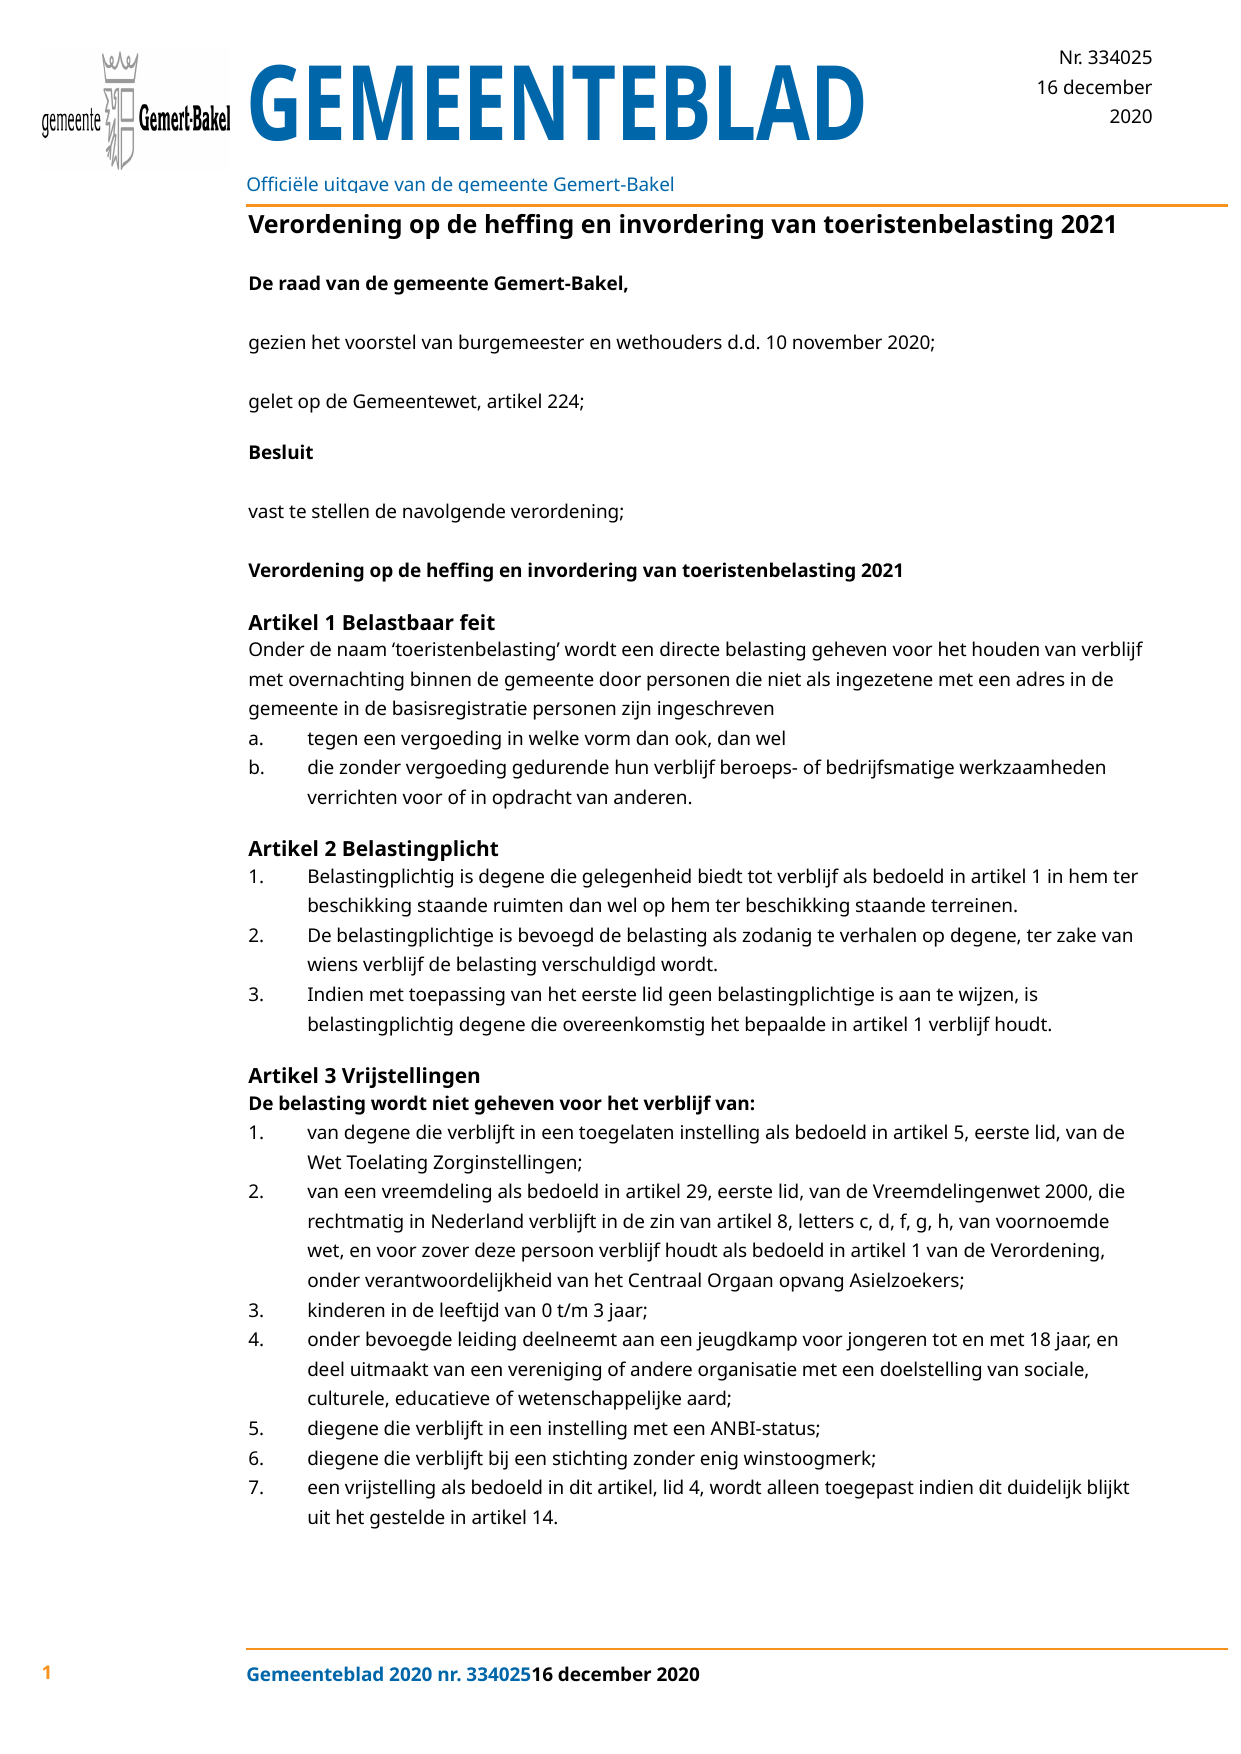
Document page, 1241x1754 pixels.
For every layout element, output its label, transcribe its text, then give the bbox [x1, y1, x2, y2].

text Artikel 3 Vrijstellingen [248, 1061, 1152, 1090]
text gezien het voorstel van burgemeester en wethouders d.d. 10 november 2020; [248, 329, 1152, 355]
list De belastingplichtige is bevoegd de belasting als zodanig te verhalen op degene, ter zake van wiens verblijf de belasting verschuldigd wordt. [248, 922, 1152, 977]
list Belastingplichtig is degene die gelegenheid biedt tot verblijf als bedoeld in artikel 1 in hem ter beschikking staande ruimten dan wel op hem ter beschikking staande terreinen. [248, 863, 1152, 918]
list Indien met toepassing van het eerste lid geen belastingplichtige is aan te wijzen, is belastingplichtig degene die overeenkomstig het bepaalde in artikel 1 verblijf houdt. [248, 981, 1152, 1037]
list kinderen in de leeftijd van 0 t/m 3 jaar; [248, 1297, 1152, 1322]
text Verordening op de heffing en invordering van toeristenbelasting 2021 [248, 207, 1152, 241]
text De belasting wordt niet geheven voor het verblijf van: [248, 1090, 1152, 1115]
list diegene die verblijft in een instelling met een ANBI-status; [248, 1415, 1152, 1441]
text Besluit [248, 439, 1152, 465]
list onder bevoegde leiding deelneemt aan een jeugdkamp voor jongeren tot en met 18 jaar, en deel uitmaakt van een vereniging of andere organisatie met een doelstelling van sociale, culturele, educatieve of wetenschappelijke aard; [248, 1326, 1152, 1411]
text Artikel 2 Belastingplicht [248, 834, 1152, 863]
list verrichten voor of in opdracht van anderen. [248, 784, 1152, 810]
list van degene die verblijft in een toegelaten instelling als bedoeld in artikel 5, eerste lid, van de Wet Toelating Zorginstellingen; [248, 1119, 1152, 1174]
list een vrijstelling als bedoeld in dit artikel, lid 4, wordt alleen toegepast indien dit duidelijk blijkt uit het gestelde in artikel 14. [248, 1474, 1152, 1529]
text Onder de naam ‘toeristenbelasting’ wordt een directe belasting geheven voor het houden van verblijf met overnachting binnen de gemeente door personen die niet als ingezetene met een adres in de gemeente in de basisregistratie personen zijn ingeschreven [248, 636, 1152, 721]
text vast te stellen de navolgende verordening; [248, 498, 1152, 524]
picture [41, 47, 231, 172]
text gelet op de Gemeentewet, artikel 224; [248, 389, 1152, 414]
text Verordening op de heffing en invordering van toeristenbelasting 2021 [248, 557, 1152, 583]
list van een vreemdeling als bedoeld in artikel 29, eerste lid, van de Vreemdelingenwet 2000, die rechtmatig in Nederland verblijft in de zin van artikel 8, letters c, d, f, g, h, van voornoemde wet, en voor zover deze persoon verblijf houdt als bedoeld in artikel 1 van de Verordening, onder verantwoordelijkheid van het Centraal Orgaan opvang Asielzoekers; [248, 1178, 1152, 1293]
list tegen een vergoeding in welke vorm dan ook, dan wel [248, 725, 1152, 751]
list die zonder vergoeding gedurende hun verblijf beroeps- of bedrijfsmatige werkzaamheden [248, 754, 1152, 780]
text De raad van de gemeente Gemert-Bakel, [248, 270, 1152, 296]
text Artikel 1 Belastbaar feit [248, 608, 1152, 636]
list diegene die verblijft bij een stichting zonder enig winstoogmerk; [248, 1445, 1152, 1470]
